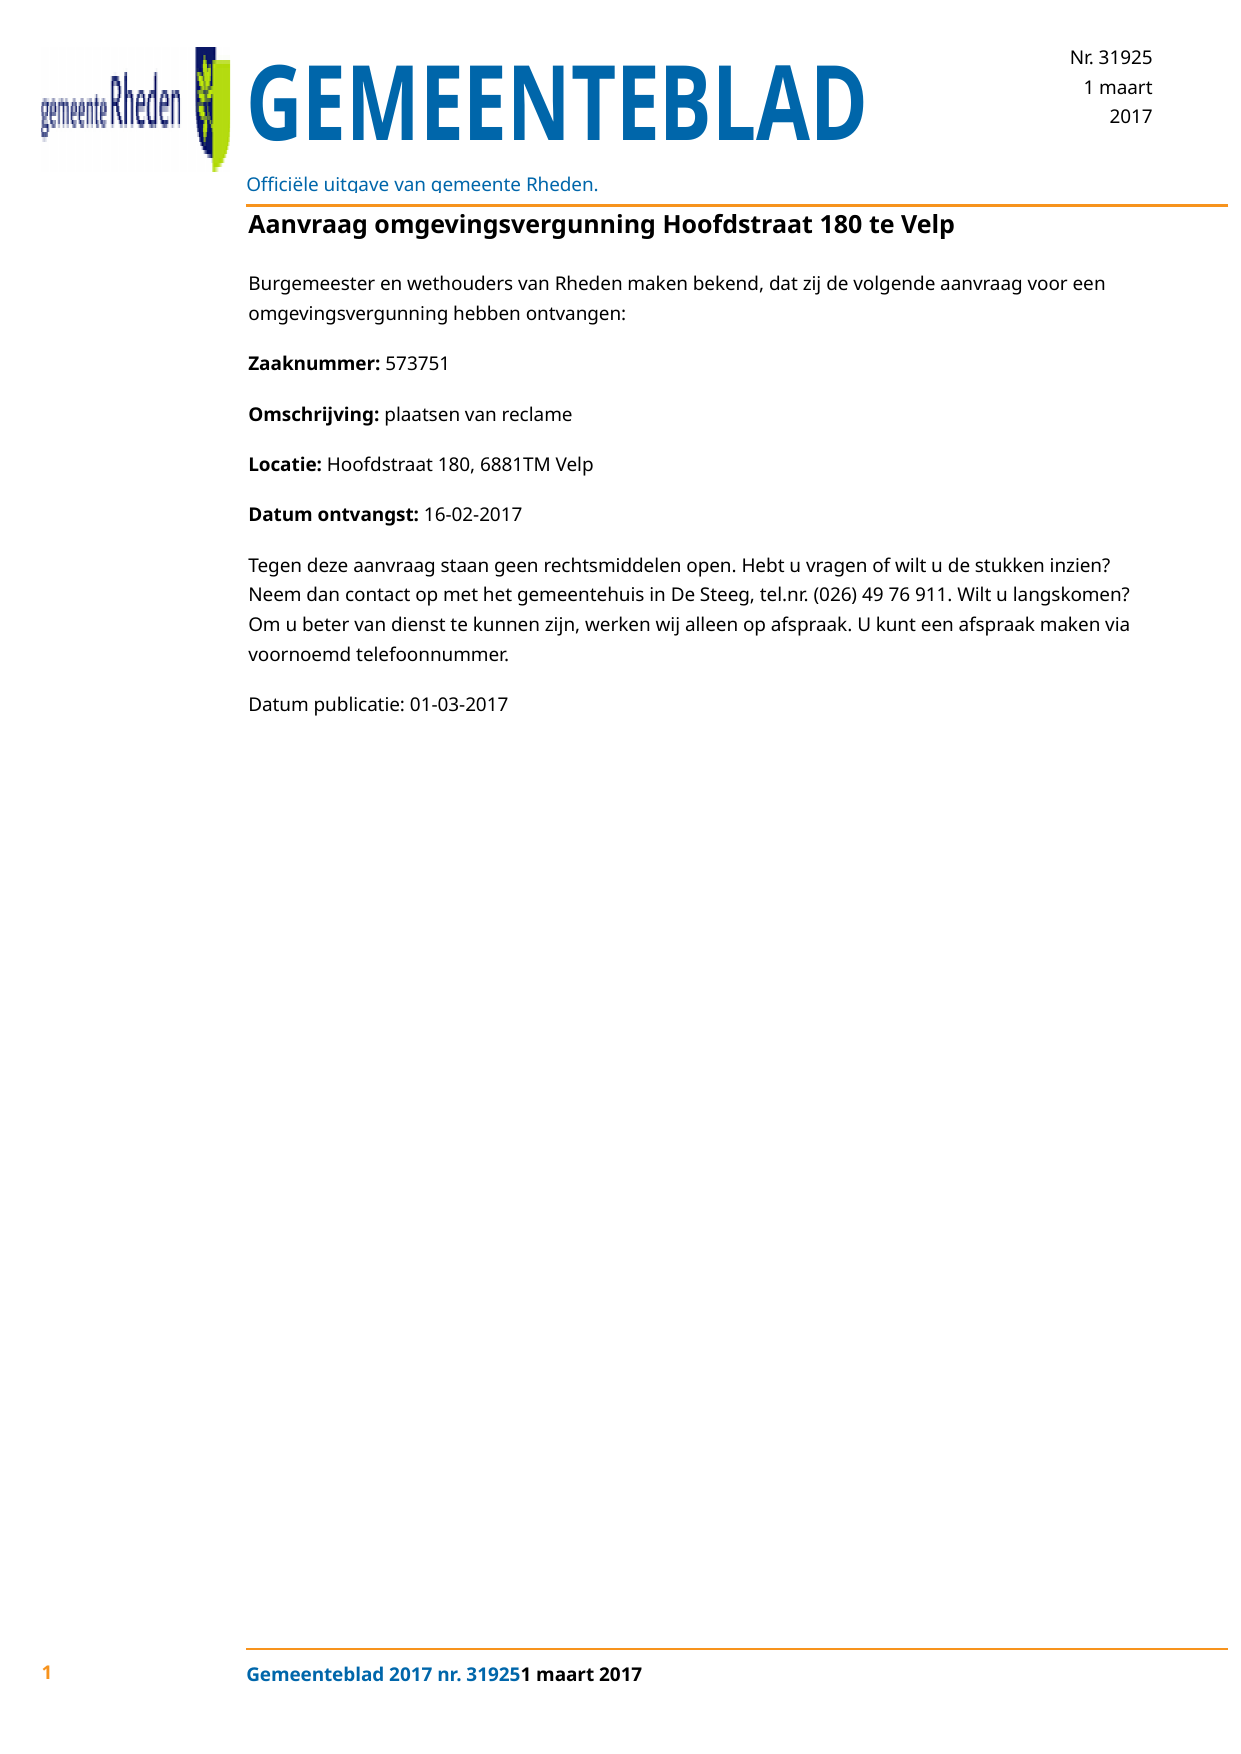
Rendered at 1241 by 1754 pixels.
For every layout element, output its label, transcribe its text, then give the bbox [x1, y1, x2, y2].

picture [41, 47, 231, 172]
text Datum publicatie: 01-03-2017 [248, 691, 1152, 717]
text Tegen deze aanvraag staan geen rechtsmiddelen open. Hebt u vragen of wilt u de stukken inzien? Neem dan contact op met het gemeentehuis in De Steeg, tel.nr. (026) 49 76 911. Wilt u langskomen? Om u beter van dienst te kunnen zijn, werken wij alleen op afspraak. U kunt een afspraak maken via voornoemd telefoonnummer. [248, 552, 1152, 666]
text Omschrijving: plaatsen van reclame [248, 401, 1152, 426]
text Datum ontvangst: 16-02-2017 [248, 502, 1152, 527]
text Aanvraag omgevingsvergunning Hoofdstraat 180 te Velp [248, 207, 1152, 241]
text Zaaknummer: 573751 [248, 350, 1152, 376]
text Burgemeester en wethouders van Rheden maken bekend, dat zij de volgende aanvraag voor een omgevingsvergunning hebben ontvangen: [248, 270, 1152, 326]
text Locatie: Hoofdstraat 180, 6881TM Velp [248, 451, 1152, 477]
